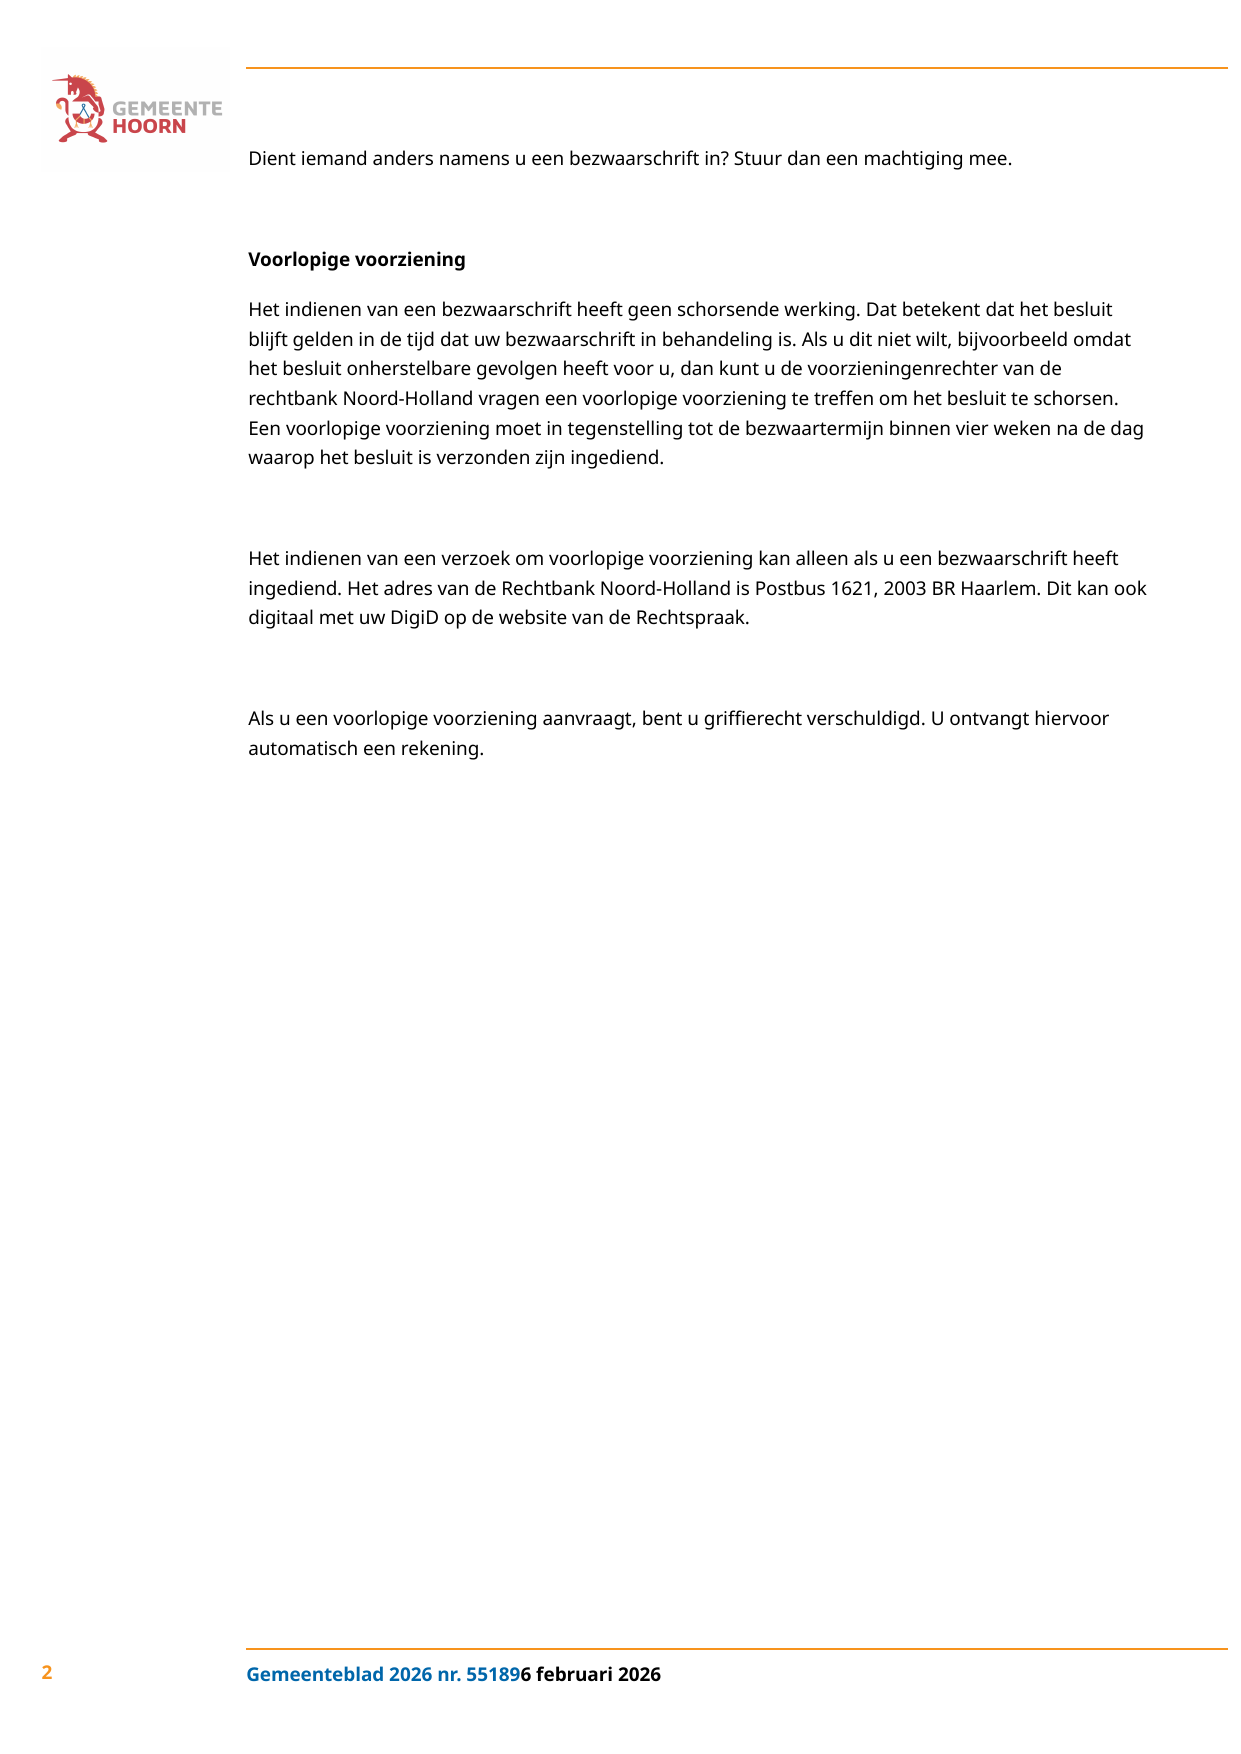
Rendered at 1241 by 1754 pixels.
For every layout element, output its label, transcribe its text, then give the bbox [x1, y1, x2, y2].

picture [41, 47, 231, 172]
text Als u een voorlopige voorziening aanvraagt, bent u griffierecht verschuldigd. U ontvangt hiervoor automatisch een rekening. [248, 705, 1152, 761]
text Voorlopige voorziening [248, 246, 1152, 272]
text Dient iemand anders namens u een bezwaarschrift in? Stuur dan een machtiging mee. [248, 145, 1152, 171]
text Het indienen van een bezwaarschrift heeft geen schorsende werking. Dat betekent dat het besluit blijft gelden in de tijd dat uw bezwaarschrift in behandeling is. Als u dit niet wilt, bijvoorbeeld omdat het besluit onherstelbare gevolgen heeft voor u, dan kunt u de voorzieningenrechter van de rechtbank Noord-Holland vragen een voorlopige voorziening te treffen om het besluit te schorsen. Een voorlopige voorziening moet in tegenstelling tot de bezwaartermijn binnen vier weken na de dag waarop het besluit is verzonden zijn ingediend. [248, 296, 1152, 470]
text Het indienen van een verzoek om voorlopige voorziening kan alleen als u een bezwaarschrift heeft ingediend. Het adres van de Rechtbank Noord-Holland is Postbus 1621, 2003 BR Haarlem. Dit kan ook digitaal met uw DigiD op de website van de Rechtspraak. [248, 545, 1152, 630]
